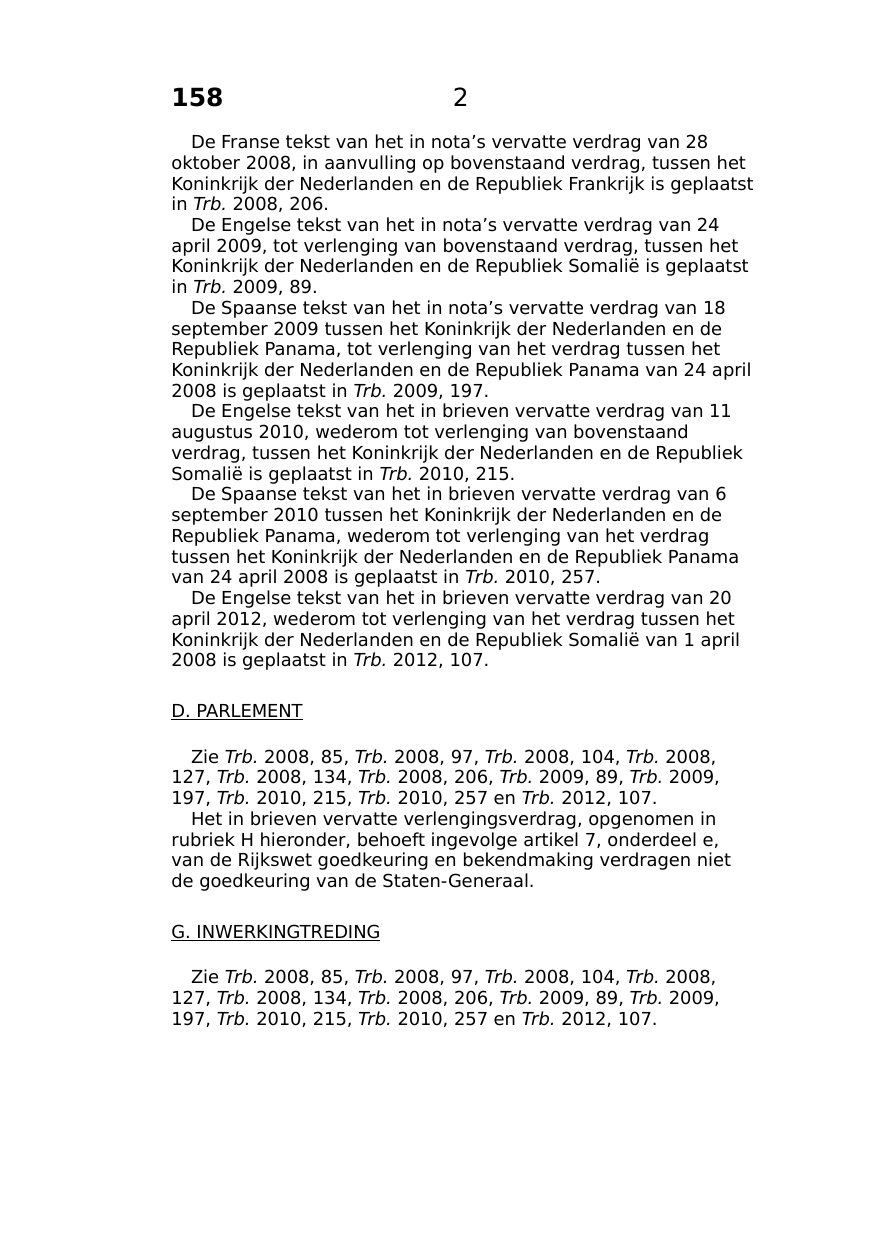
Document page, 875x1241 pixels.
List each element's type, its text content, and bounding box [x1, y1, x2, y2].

text De Engelse tekst van het in brieven vervatte verdrag van 20 april 2012, wederom tot verlenging van het verdrag tussen het Koninkrijk der Nederlanden en de Republiek Somalië van 1 april 2008 is geplaatst in Trb. 2012, 107. [171, 588, 756, 671]
subtitle G. INWERKINGTREDING [171, 922, 756, 942]
text De Spaanse tekst van het in nota’s vervatte verdrag van 18 september 2009 tussen het Koninkrijk der Nederlanden en de Republiek Panama, tot verlenging van het verdrag tussen het Koninkrijk der Nederlanden en de Republiek Panama van 24 april 2008 is geplaatst in Trb. 2009, 197. [171, 298, 756, 401]
text De Engelse tekst van het in brieven vervatte verdrag van 11 augustus 2010, wederom tot verlenging van bovenstaand verdrag, tussen het Koninkrijk der Nederlanden en de Republiek Somalië is geplaatst in Trb. 2010, 215. [171, 401, 756, 484]
text Het in brieven vervatte verlengingsverdrag, opgenomen in rubriek H hieronder, behoeft ingevolge artikel 7, onderdeel e, van de Rijkswet goedkeuring en bekendmaking verdragen niet de goedkeuring van de Staten-Generaal. [171, 809, 756, 892]
text De Engelse tekst van het in nota’s vervatte verdrag van 24 april 2009, tot verlenging van bovenstaand verdrag, tussen het Koninkrijk der Nederlanden en de Republiek Somalië is geplaatst in Trb. 2009, 89. [171, 215, 756, 298]
text Zie Trb. 2008, 85, Trb. 2008, 97, Trb. 2008, 104, Trb. 2008, 127, Trb. 2008, 134, Trb. 2008, 206, Trb. 2009, 89, Trb. 2009, 197, Trb. 2010, 215, Trb. 2010, 257 en Trb. 2012, 107. [171, 747, 756, 809]
text Zie Trb. 2008, 85, Trb. 2008, 97, Trb. 2008, 104, Trb. 2008, 127, Trb. 2008, 134, Trb. 2008, 206, Trb. 2009, 89, Trb. 2009, 197, Trb. 2010, 215, Trb. 2010, 257 en Trb. 2012, 107. [171, 967, 756, 1029]
text De Franse tekst van het in nota’s vervatte verdrag van 28 oktober 2008, in aanvulling op bovenstaand verdrag, tussen het Koninkrijk der Nederlanden en de Republiek Frankrijk is geplaatst in Trb. 2008, 206. [171, 132, 756, 215]
text De Spaanse tekst van het in brieven vervatte verdrag van 6 september 2010 tussen het Koninkrijk der Nederlanden en de Republiek Panama, wederom tot verlenging van het verdrag tussen het Koninkrijk der Nederlanden en de Republiek Panama van 24 april 2008 is geplaatst in Trb. 2010, 257. [171, 484, 756, 588]
subtitle D. PARLEMENT [171, 701, 756, 722]
